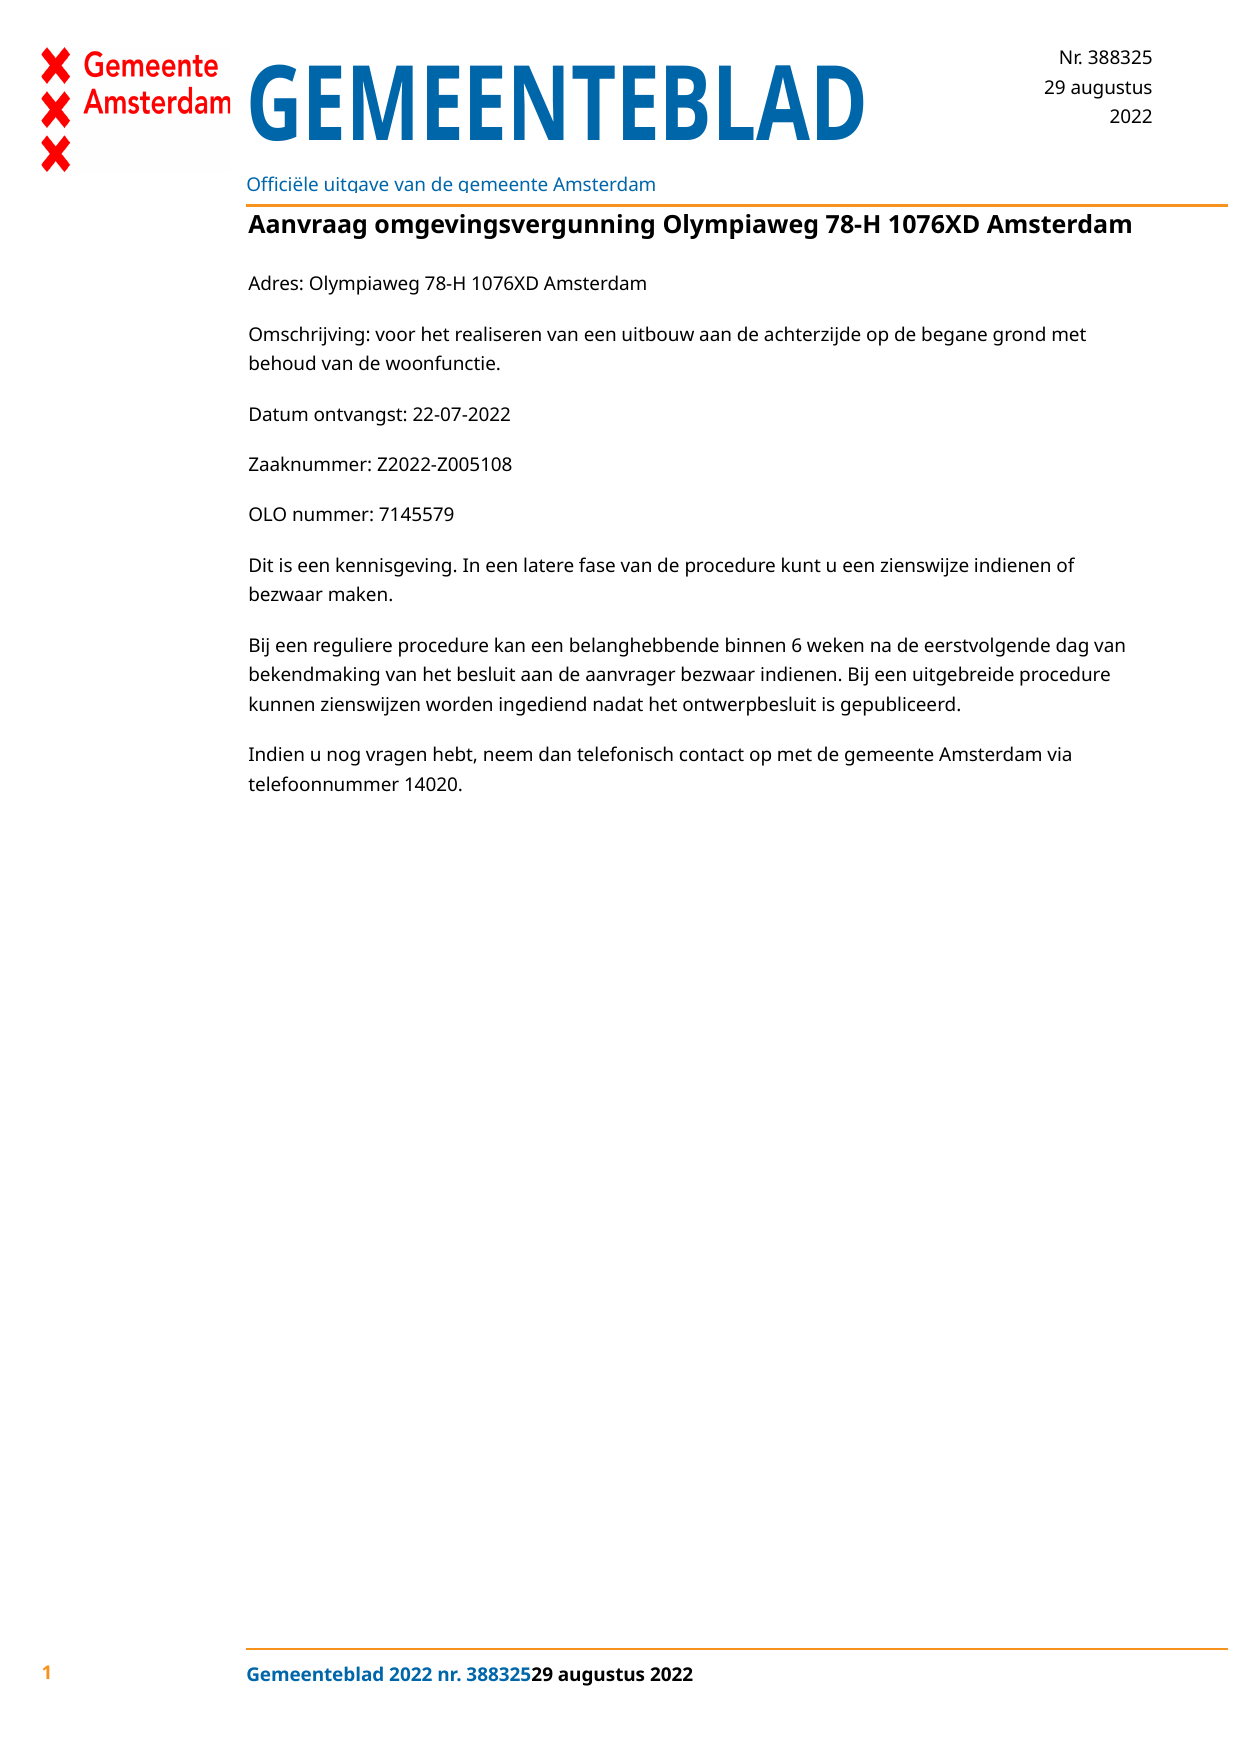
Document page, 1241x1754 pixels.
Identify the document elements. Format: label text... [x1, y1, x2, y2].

picture [41, 47, 231, 172]
text Zaaknummer: Z2022-Z005108 [248, 451, 1152, 477]
text Indien u nog vragen hebt, neem dan telefonisch contact op met de gemeente Amsterdam via telefoonnummer 14020. [248, 742, 1152, 797]
text Aanvraag omgevingsvergunning Olympiaweg 78-H 1076XD Amsterdam [248, 207, 1152, 241]
text Datum ontvangst: 22-07-2022 [248, 401, 1152, 426]
text OLO nummer: 7145579 [248, 502, 1152, 527]
text Adres: Olympiaweg 78-H 1076XD Amsterdam [248, 270, 1152, 296]
text Bij een reguliere procedure kan een belanghebbende binnen 6 weken na de eerstvolgende dag van bekendmaking van het besluit aan de aanvrager bezwaar indienen. Bij een uitgebreide procedure kunnen zienswijzen worden ingediend nadat het ontwerpbesluit is gepubliceerd. [248, 632, 1152, 717]
text Dit is een kennisgeving. In een latere fase van de procedure kunt u een zienswijze indienen of bezwaar maken. [248, 552, 1152, 607]
text Omschrijving: voor het realiseren van een uitbouw aan de achterzijde op de begane grond met behoud van de woonfunctie. [248, 321, 1152, 376]
